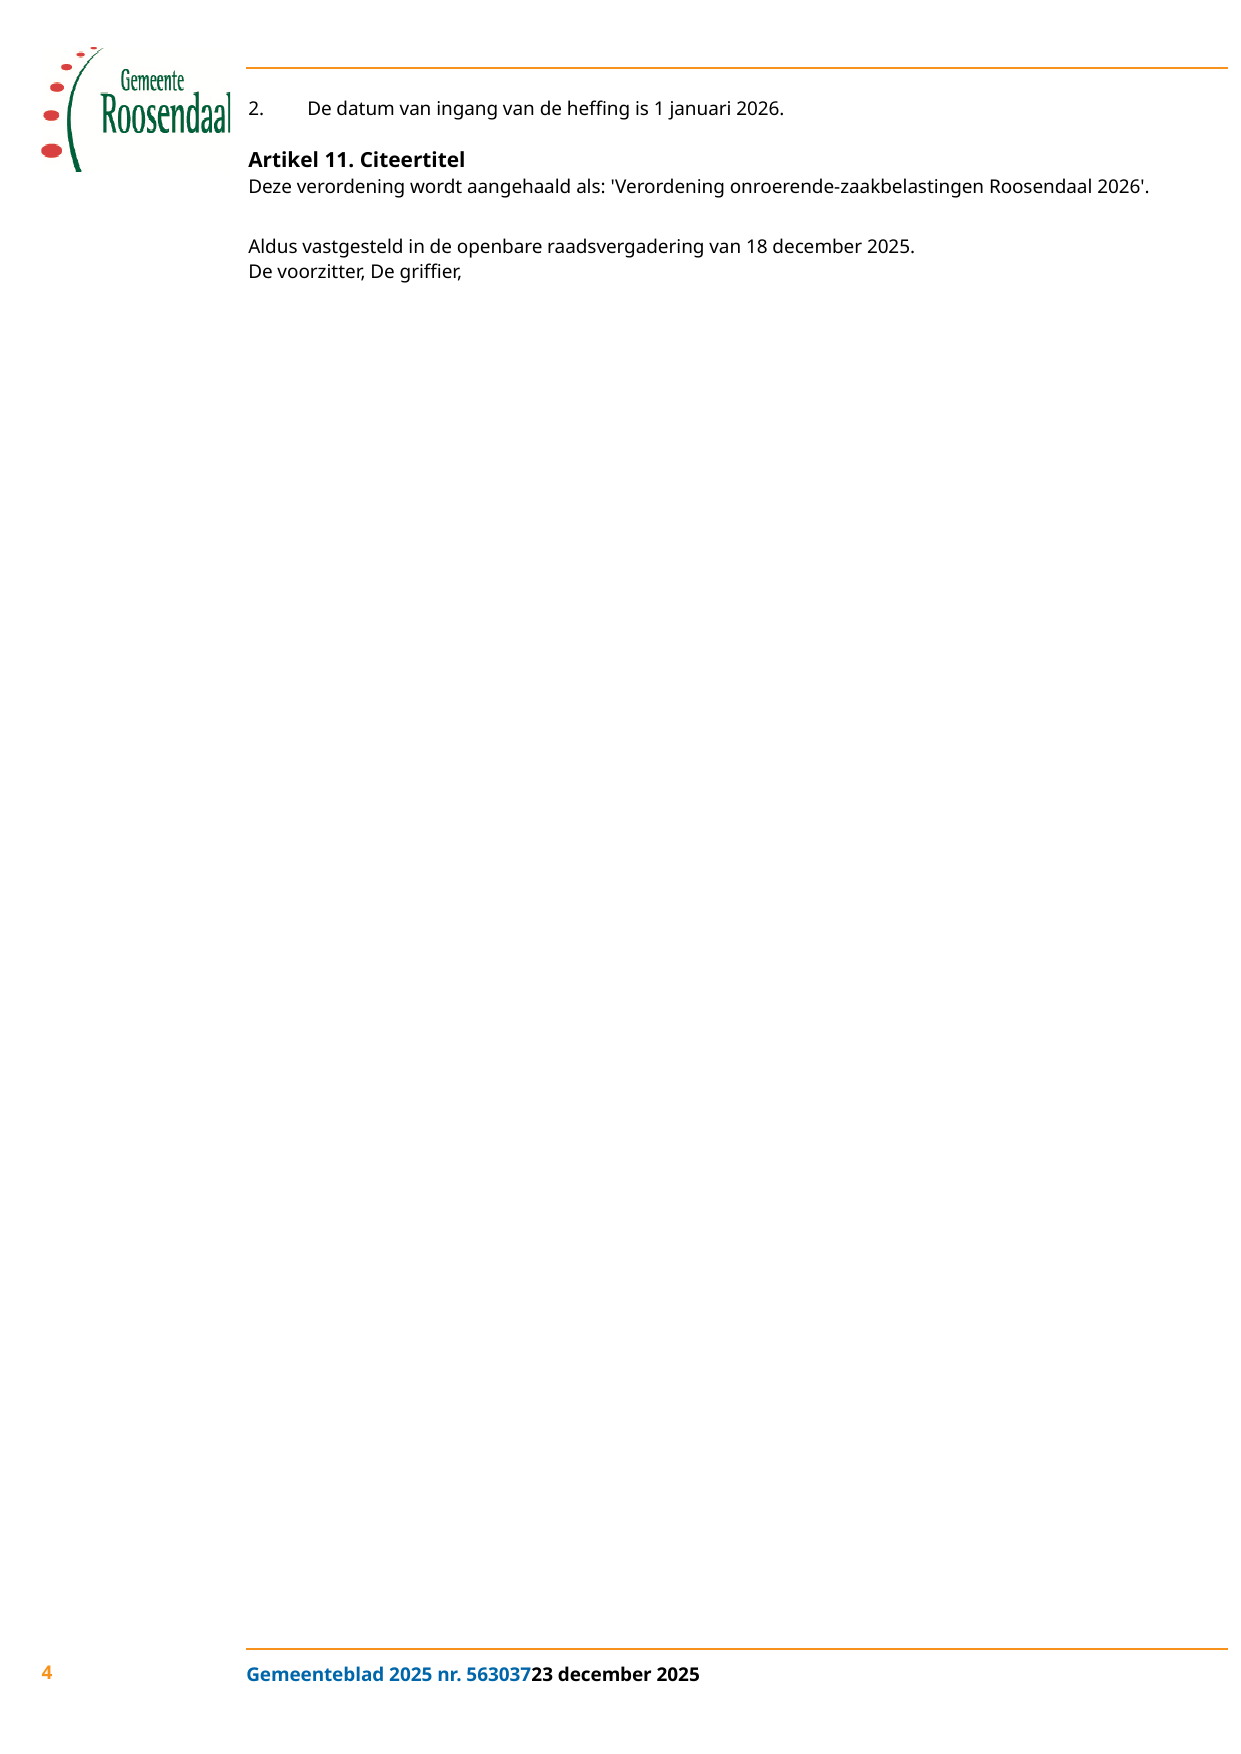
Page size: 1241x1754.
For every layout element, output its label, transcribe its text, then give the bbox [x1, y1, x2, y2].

text Artikel 11. Citeertitel [248, 145, 1152, 174]
text Aldus vastgesteld in de openbare raadsvergadering van 18 december 2025. [248, 233, 1152, 258]
list De datum van ingang van de heffing is 1 januari 2026. [248, 95, 1152, 121]
picture [41, 47, 231, 172]
text De voorzitter, De griffier, [248, 258, 1152, 284]
text Deze verordening wordt aangehaald als: 'Verordening onroerende-zaakbelastingen Roosendaal 2026'. [248, 174, 1152, 199]
